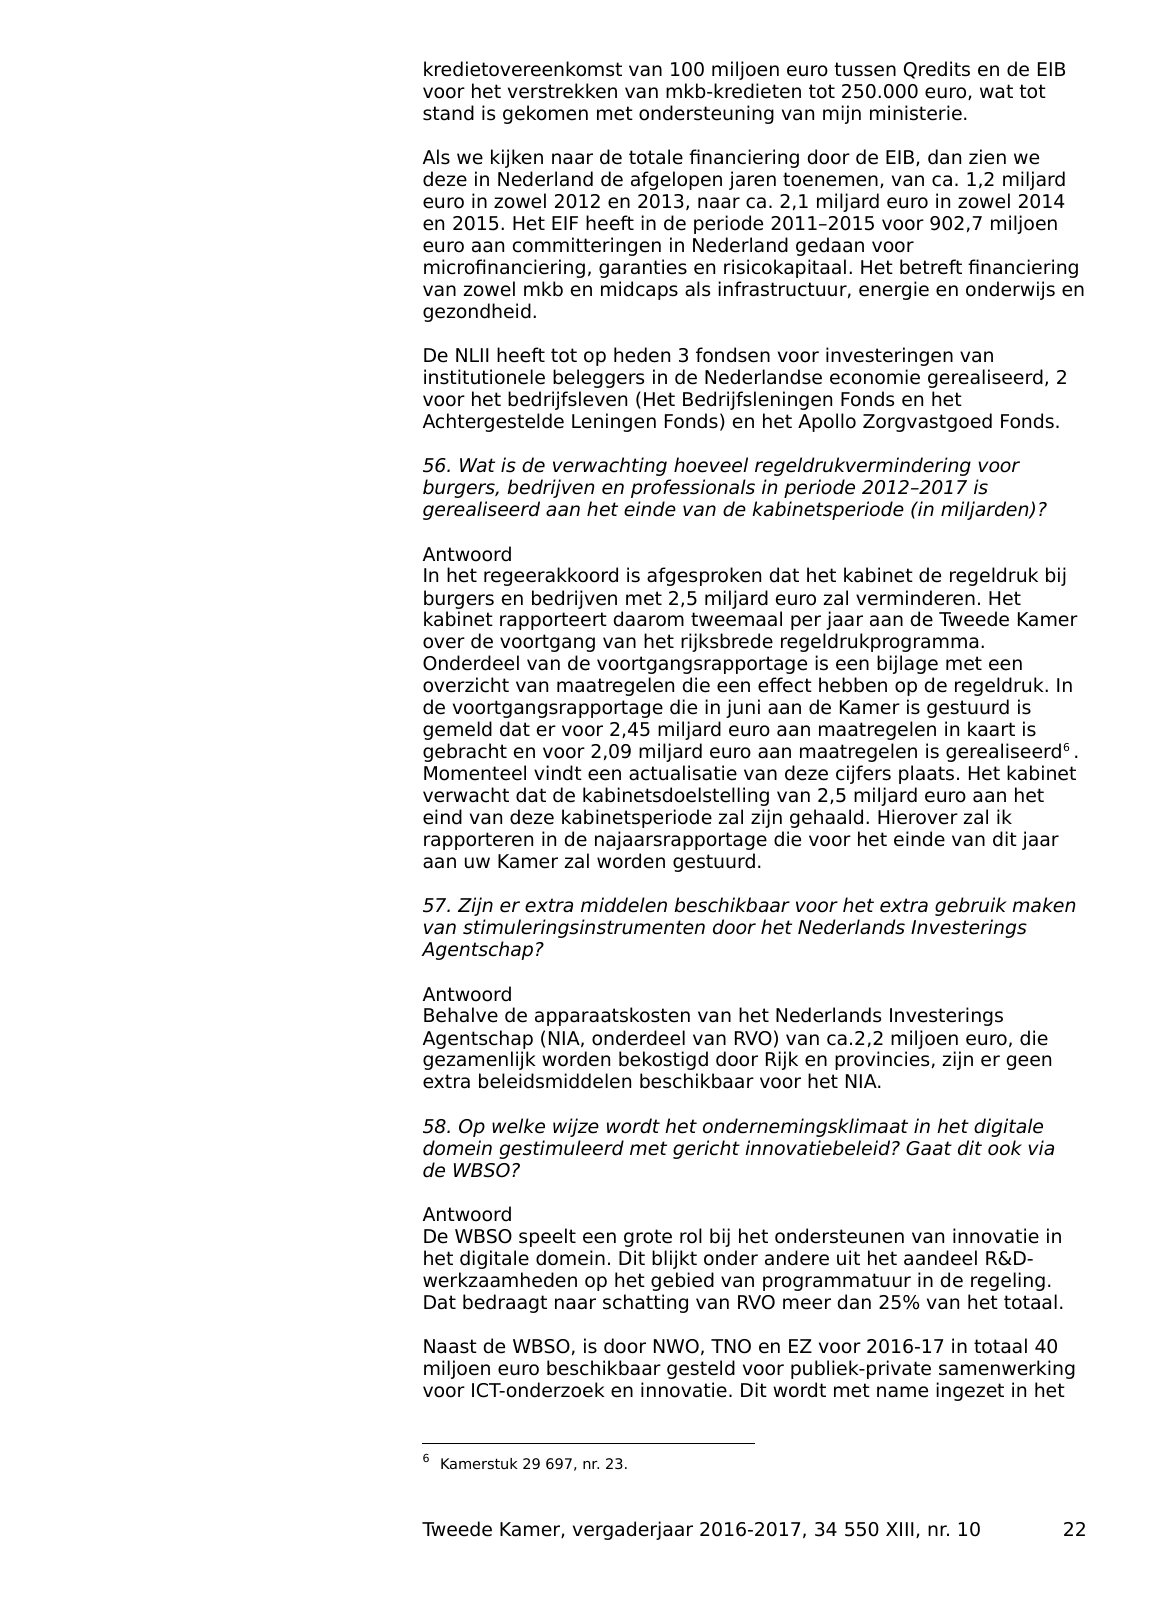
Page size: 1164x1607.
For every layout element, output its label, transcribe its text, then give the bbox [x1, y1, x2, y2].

text Antwoord [422, 1204, 1087, 1226]
text Kamerstuk 29 697, nr. 23. [422, 1452, 1087, 1474]
text Naast de WBSO, is door NWO, TNO en EZ voor 2016-17 in totaal 40 miljoen euro beschikbaar gesteld voor publiek-private samenwerking voor ICT-onderzoek en innovatie. Dit wordt met name ingezet in het [422, 1336, 1087, 1402]
text Als we kijken naar de totale financiering door de EIB, dan zien we deze in Nederland de afgelopen jaren toenemen, van ca. 1,2 miljard euro in zowel 2012 en 2013, naar ca. 2,1 miljard euro in zowel 2014 en 2015. Het EIF heeft in de periode 2011–2015 voor 902,7 miljoen euro aan committeringen in Nederland gedaan voor microfinanciering, garanties en risicokapitaal. Het betreft financiering van zowel mkb en midcaps als infrastructuur, energie en onderwijs en gezondheid. [422, 147, 1087, 323]
text kredietovereenkomst van 100 miljoen euro tussen Qredits en de EIB voor het verstrekken van mkb-kredieten tot 250.000 euro, wat tot stand is gekomen met ondersteuning van mijn ministerie. [422, 59, 1087, 125]
text In het regeerakkoord is afgesproken dat het kabinet de regeldruk bij burgers en bedrijven met 2,5 miljard euro zal verminderen. Het kabinet rapporteert daarom tweemaal per jaar aan de Tweede Kamer over de voortgang van het rijksbrede regeldrukprogramma. Onderdeel van de voortgangsrapportage is een bijlage met een overzicht van maatregelen die een effect hebben op de regeldruk. In de voortgangsrapportage die in juni aan de Kamer is gestuurd is gemeld dat er voor 2,45 miljard euro aan maatregelen in kaart is gebracht en voor 2,09 miljard euro aan maatregelen is gerealiseerd. Momenteel vindt een actualisatie van deze cijfers plaats. Het kabinet verwacht dat de kabinetsdoelstelling van 2,5 miljard euro aan het eind van deze kabinetsperiode zal zijn gehaald. Hierover zal ik rapporteren in de najaarsrapportage die voor het einde van dit jaar aan uw Kamer zal worden gestuurd. [422, 565, 1087, 873]
text 57. Zijn er extra middelen beschikbaar voor het extra gebruik maken van stimuleringsinstrumenten door het Nederlands Investerings Agentschap? [422, 895, 1087, 961]
text Antwoord [422, 543, 1087, 565]
text 58. Op welke wijze wordt het ondernemingsklimaat in het digitale domein gestimuleerd met gericht innovatiebeleid? Gaat dit ook via de WBSO? [422, 1116, 1087, 1181]
text Behalve de apparaatskosten van het Nederlands Investerings Agentschap (NIA, onderdeel van RVO) van ca.2,2 miljoen euro, die gezamenlijk worden bekostigd door Rijk en provincies, zijn er geen extra beleidsmiddelen beschikbaar voor het NIA. [422, 1005, 1087, 1093]
text De NLII heeft tot op heden 3 fondsen voor investeringen van institutionele beleggers in de Nederlandse economie gerealiseerd, 2 voor het bedrijfsleven (Het Bedrijfsleningen Fonds en het Achtergestelde Leningen Fonds) en het Apollo Zorgvastgoed Fonds. [422, 345, 1087, 433]
text De WBSO speelt een grote rol bij het ondersteunen van innovatie in het digitale domein. Dit blijkt onder andere uit het aandeel R&D-werkzaamheden op het gebied van programmatuur in de regeling. Dat bedraagt naar schatting van RVO meer dan 25% van het totaal. [422, 1226, 1087, 1313]
text Antwoord [422, 983, 1087, 1005]
text 56. Wat is de verwachting hoeveel regeldrukvermindering voor burgers, bedrijven en professionals in periode 2012–2017 is gerealiseerd aan het einde van de kabinetsperiode (in miljarden)? [422, 455, 1087, 521]
